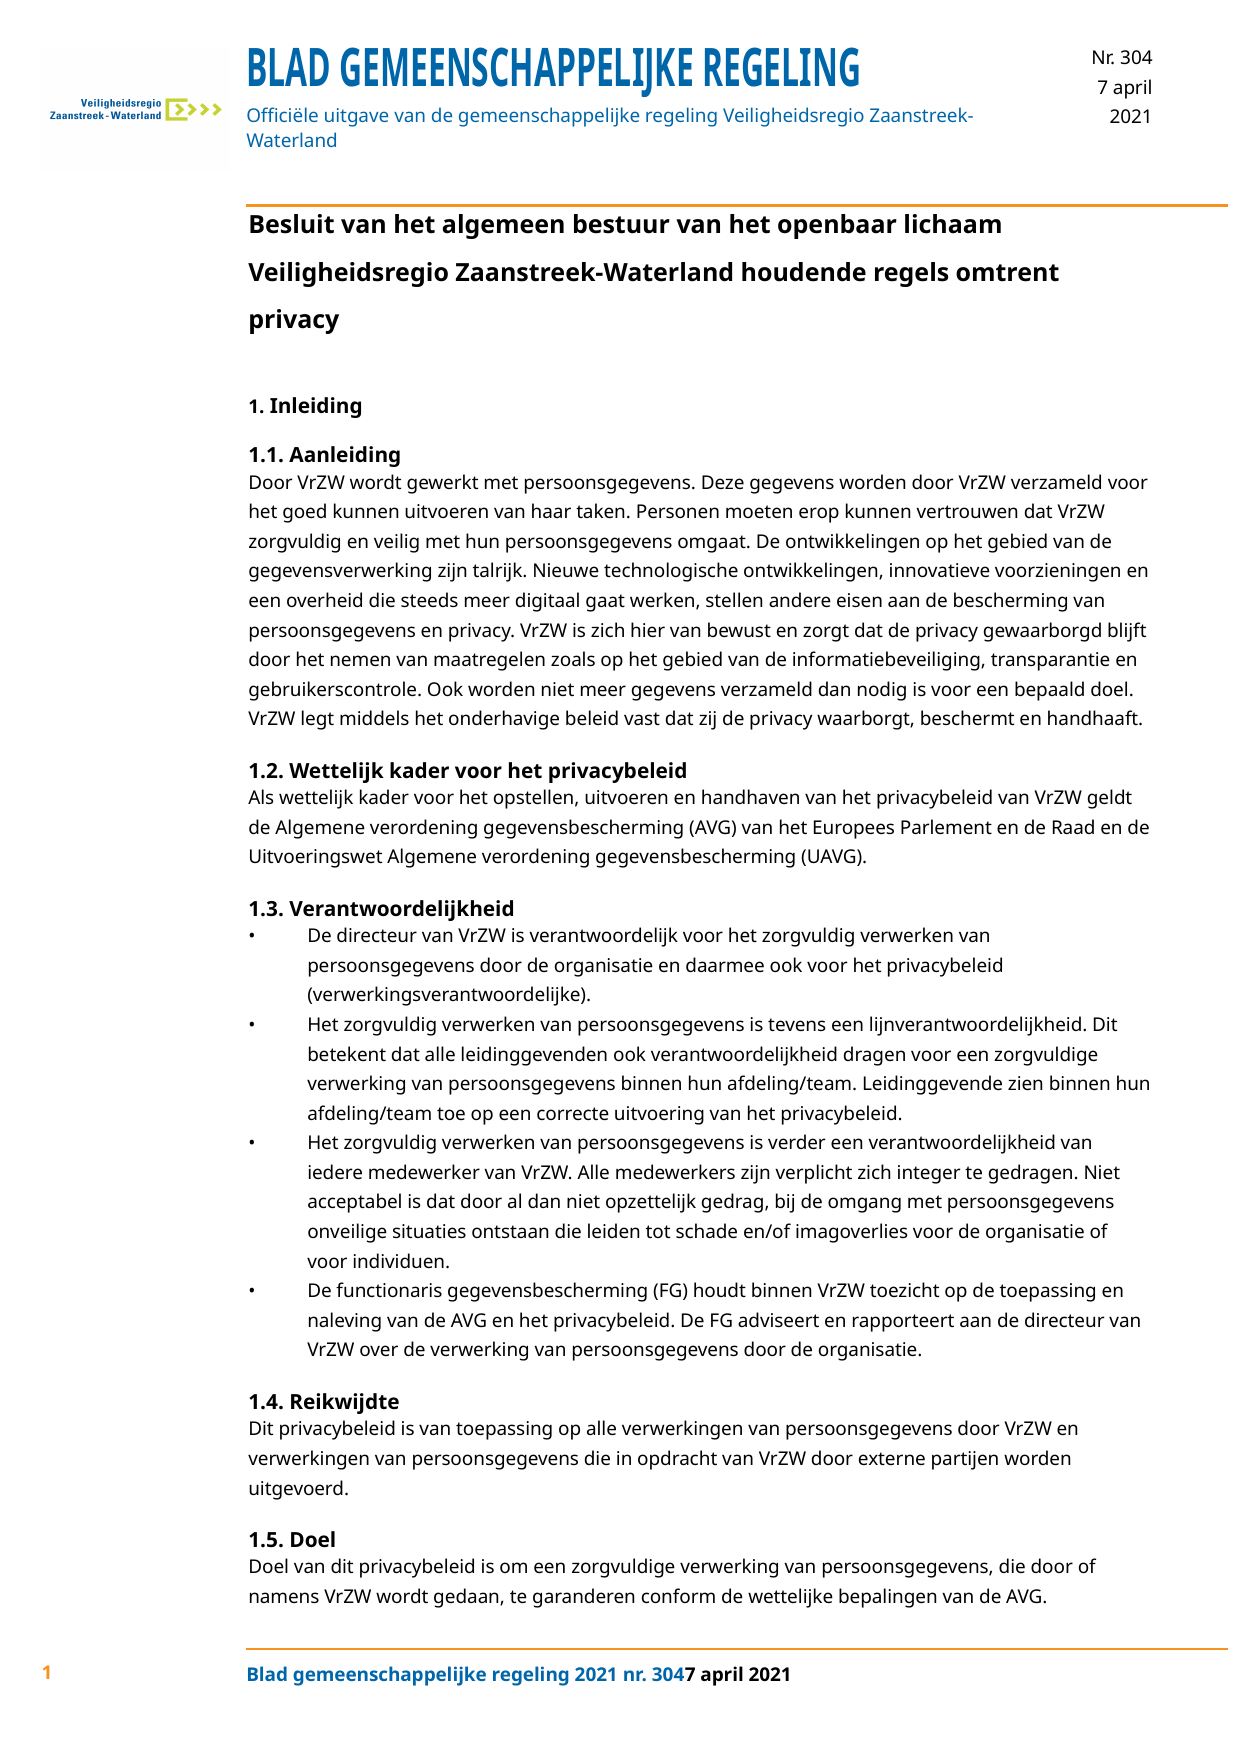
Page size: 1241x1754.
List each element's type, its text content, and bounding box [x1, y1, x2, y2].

text Doel van dit privacybeleid is om een zorgvuldige verwerking van persoonsgegevens, die door of namens VrZW wordt gedaan, te garanderen conform de wettelijke bepalingen van de AVG. [248, 1553, 1152, 1609]
text 1. Inleiding [248, 391, 1152, 420]
list De functionaris gegevensbescherming (FG) houdt binnen VrZW toezicht op de toepassing en naleving van de AVG en het privacybeleid. De FG adviseert en rapporteert aan de directeur van VrZW over de verwerking van persoonsgegevens door de organisatie. [248, 1277, 1152, 1362]
text 1.5. Doel [248, 1525, 1152, 1553]
list Het zorgvuldig verwerken van persoonsgegevens is verder een verantwoordelijkheid van iedere medewerker van VrZW. Alle medewerkers zijn verplicht zich integer te gedragen. Niet acceptabel is dat door al dan niet opzettelijk gedrag, bij de omgang met persoonsgegevens onveilige situaties ontstaan die leiden tot schade en/of imagoverlies voor de organisatie of voor individuen. [248, 1129, 1152, 1274]
text 1.3. Verantwoordelijkheid [248, 894, 1152, 922]
text 1.4. Reikwijdte [248, 1387, 1152, 1416]
text Als wettelijk kader voor het opstellen, uitvoeren en handhaven van het privacybeleid van VrZW geldt de Algemene verordening gegevensbescherming (AVG) van het Europees Parlement en de Raad en de Uitvoeringswet Algemene verordening gegevensbescherming (UAVG). [248, 784, 1152, 869]
picture [41, 47, 231, 172]
text Dit privacybeleid is van toepassing op alle verwerkingen van persoonsgegevens door VrZW en verwerkingen van persoonsgegevens die in opdracht van VrZW door externe partijen worden uitgevoerd. [248, 1416, 1152, 1500]
list Het zorgvuldig verwerken van persoonsgegevens is tevens een lijnverantwoordelijkheid. Dit betekent dat alle leidinggevenden ook verantwoordelijkheid dragen voor een zorgvuldige verwerking van persoonsgegevens binnen hun afdeling/team. Leidinggevende zien binnen hun afdeling/team toe op een correcte uitvoering van het privacybeleid. [248, 1011, 1152, 1126]
text Besluit van het algemeen bestuur van het openbaar lichaam Veiligheidsregio Zaanstreek-Waterland houdende regels omtrent privacy [248, 207, 1152, 336]
list De directeur van VrZW is verantwoordelijk voor het zorgvuldig verwerken van persoonsgegevens door de organisatie en daarmee ook voor het privacybeleid (verwerkingsverantwoordelijke). [248, 922, 1152, 1007]
text 1.1. Aanleiding [248, 441, 1152, 469]
text Door VrZW wordt gewerkt met persoonsgegevens. Deze gegevens worden door VrZW verzameld voor het goed kunnen uitvoeren van haar taken. Personen moeten erop kunnen vertrouwen dat VrZW zorgvuldig en veilig met hun persoonsgegevens omgaat. De ontwikkelingen op het gebied van de gegevensverwerking zijn talrijk. Nieuwe technologische ontwikkelingen, innovatieve voorzieningen en een overheid die steeds meer digitaal gaat werken, stellen andere eisen aan de bescherming van persoonsgegevens en privacy. VrZW is zich hier van bewust en zorgt dat de privacy gewaarborgd blijft door het nemen van maatregelen zoals op het gebied van de informatiebeveiliging, transparantie en gebruikerscontrole. Ook worden niet meer gegevens verzameld dan nodig is voor een bepaald doel. [248, 469, 1152, 702]
text VrZW legt middels het onderhavige beleid vast dat zij de privacy waarborgt, beschermt en handhaaft. [248, 706, 1152, 731]
text 1.2. Wettelijk kader voor het privacybeleid [248, 756, 1152, 784]
